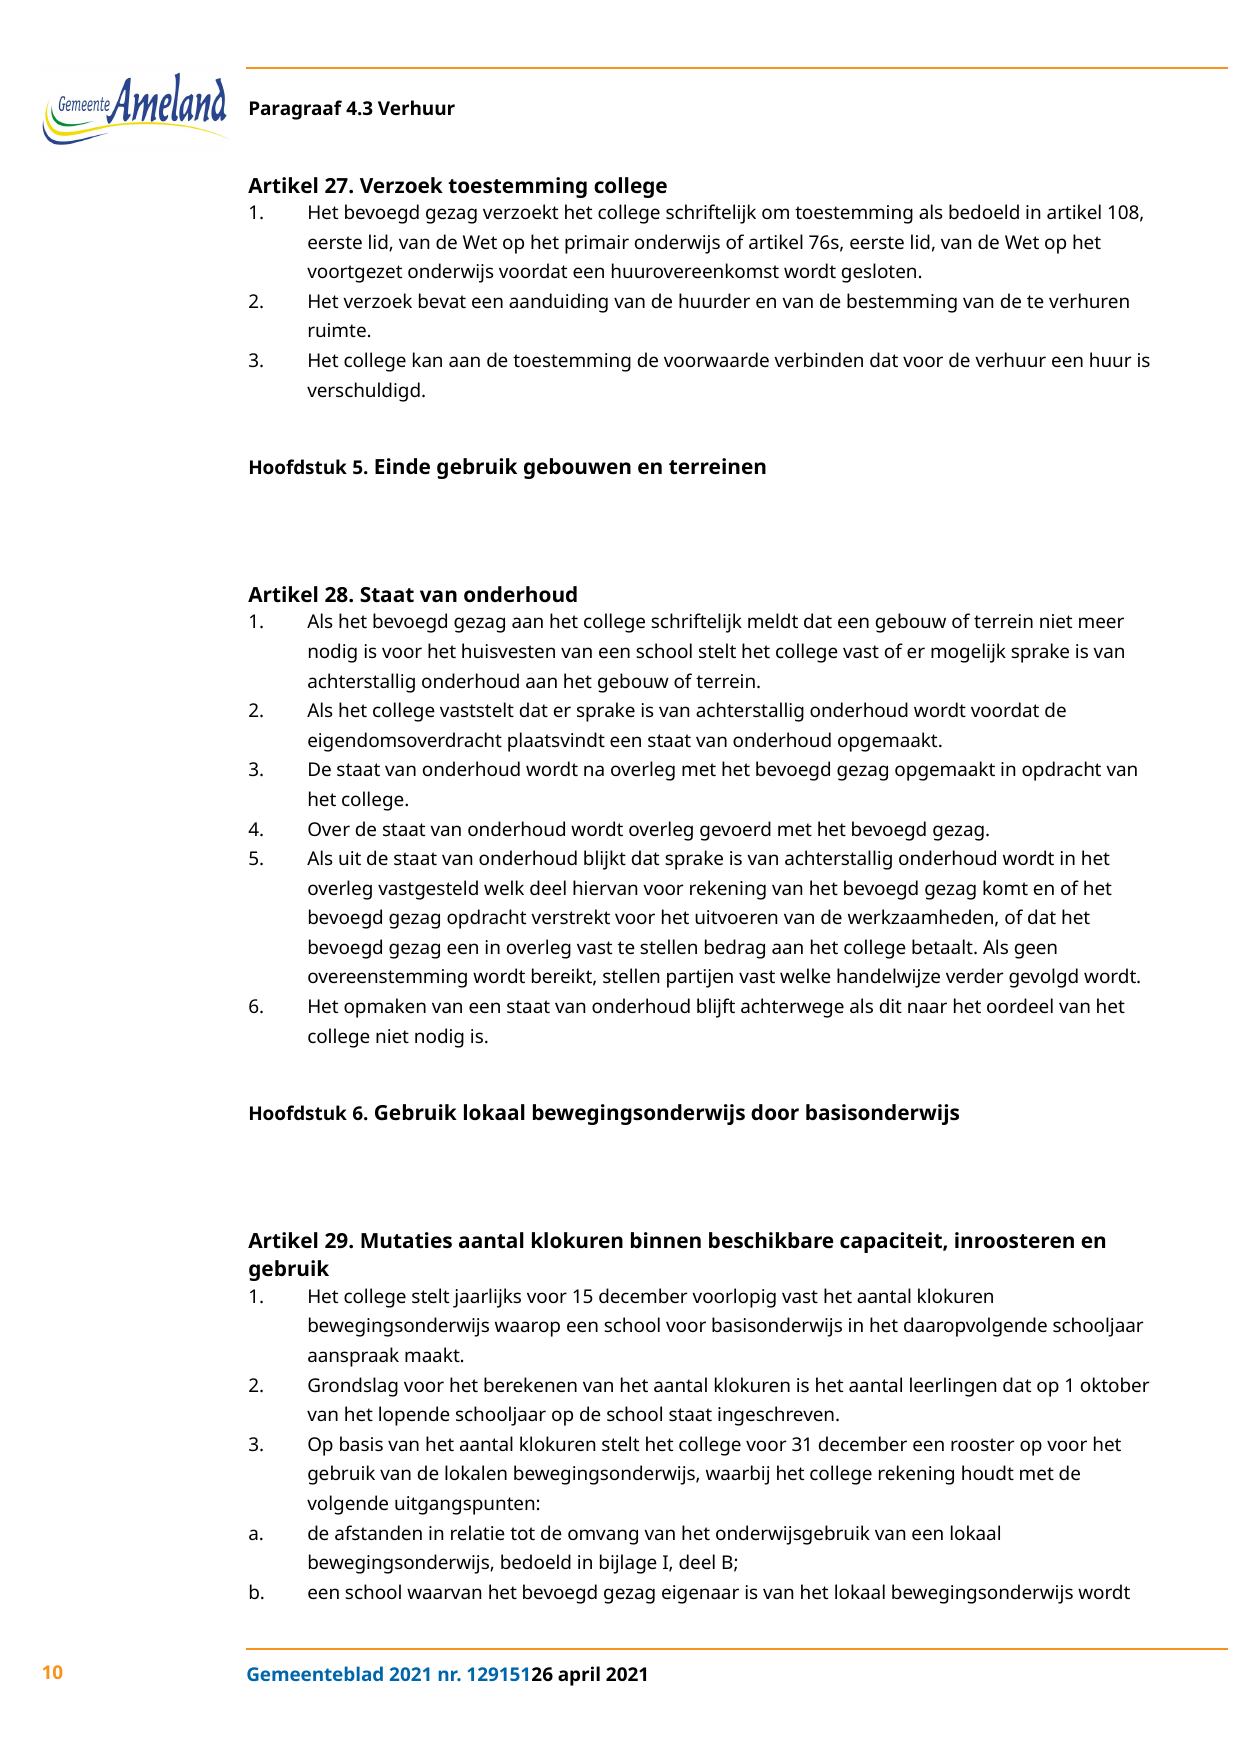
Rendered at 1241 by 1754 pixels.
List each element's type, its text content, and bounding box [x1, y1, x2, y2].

picture [41, 47, 231, 172]
list Het verzoek bevat een aanduiding van de huurder en van de bestemming van de te verhuren ruimte. [248, 288, 1152, 343]
text Artikel 28. Staat van onderhoud [248, 580, 1152, 609]
list Grondslag voor het berekenen van het aantal klokuren is het aantal leerlingen dat op 1 oktober van het lopende schooljaar op de school staat ingeschreven. [248, 1372, 1152, 1427]
list De staat van onderhoud wordt na overleg met het bevoegd gezag opgemaakt in opdracht van het college. [248, 757, 1152, 812]
list de afstanden in relatie tot de omvang van het onderwijsgebruik van een lokaal bewegingsonderwijs, bedoeld in bijlage I, deel B; [248, 1520, 1152, 1575]
list Het college stelt jaarlijks voor 15 december voorlopig vast het aantal klokuren bewegingsonderwijs waarop een school voor basisonderwijs in het daaropvolgende schooljaar aanspraak maakt. [248, 1283, 1152, 1368]
list Op basis van het aantal klokuren stelt het college voor 31 december een rooster op voor het gebruik van de lokalen bewegingsonderwijs, waarbij het college rekening houdt met de volgende uitgangspunten: [248, 1431, 1152, 1516]
list Het opmaken van een staat van onderhoud blijft achterwege als dit naar het oordeel van het college niet nodig is. [248, 993, 1152, 1048]
text Paragraaf 4.3 Verhuur [248, 95, 1152, 121]
text Hoofdstuk 5. Einde gebruik gebouwen en terreinen [248, 452, 1152, 481]
list Als het college vaststelt dat er sprake is van achterstallig onderhoud wordt voordat de eigendomsoverdracht plaatsvindt een staat van onderhoud opgemaakt. [248, 697, 1152, 753]
list Het college kan aan de toestemming de voorwaarde verbinden dat voor de verhuur een huur is verschuldigd. [248, 347, 1152, 403]
text Artikel 27. Verzoek toestemming college [248, 171, 1152, 199]
list een school waarvan het bevoegd gezag eigenaar is van het lokaal bewegingsonderwijs wordt [248, 1579, 1152, 1604]
list Als uit de staat van onderhoud blijkt dat sprake is van achterstallig onderhoud wordt in het overleg vastgesteld welk deel hiervan voor rekening van het bevoegd gezag komt en of het bevoegd gezag opdracht verstrekt voor het uitvoeren van de werkzaamheden, of dat het bevoegd gezag een in overleg vast te stellen bedrag aan het college betaalt. Als geen overeenstemming wordt bereikt, stellen partijen vast welke handelwijze verder gevolgd wordt. [248, 845, 1152, 989]
list Als het bevoegd gezag aan het college schriftelijk meldt dat een gebouw of terrein niet meer nodig is voor het huisvesten van een school stelt het college vast of er mogelijk sprake is van achterstallig onderhoud aan het gebouw of terrein. [248, 609, 1152, 693]
list Over de staat van onderhoud wordt overleg gevoerd met het bevoegd gezag. [248, 816, 1152, 841]
list Het bevoegd gezag verzoekt het college schriftelijk om toestemming als bedoeld in artikel 108, eerste lid, van de Wet op het primair onderwijs of artikel 76s, eerste lid, van de Wet op het voortgezet onderwijs voordat een huurovereenkomst wordt gesloten. [248, 199, 1152, 284]
text Hoofdstuk 6. Gebruik lokaal bewegingsonderwijs door basisonderwijs [248, 1098, 1152, 1126]
text Artikel 29. Mutaties aantal klokuren binnen beschikbare capaciteit, inroosteren en gebruik [248, 1226, 1152, 1283]
